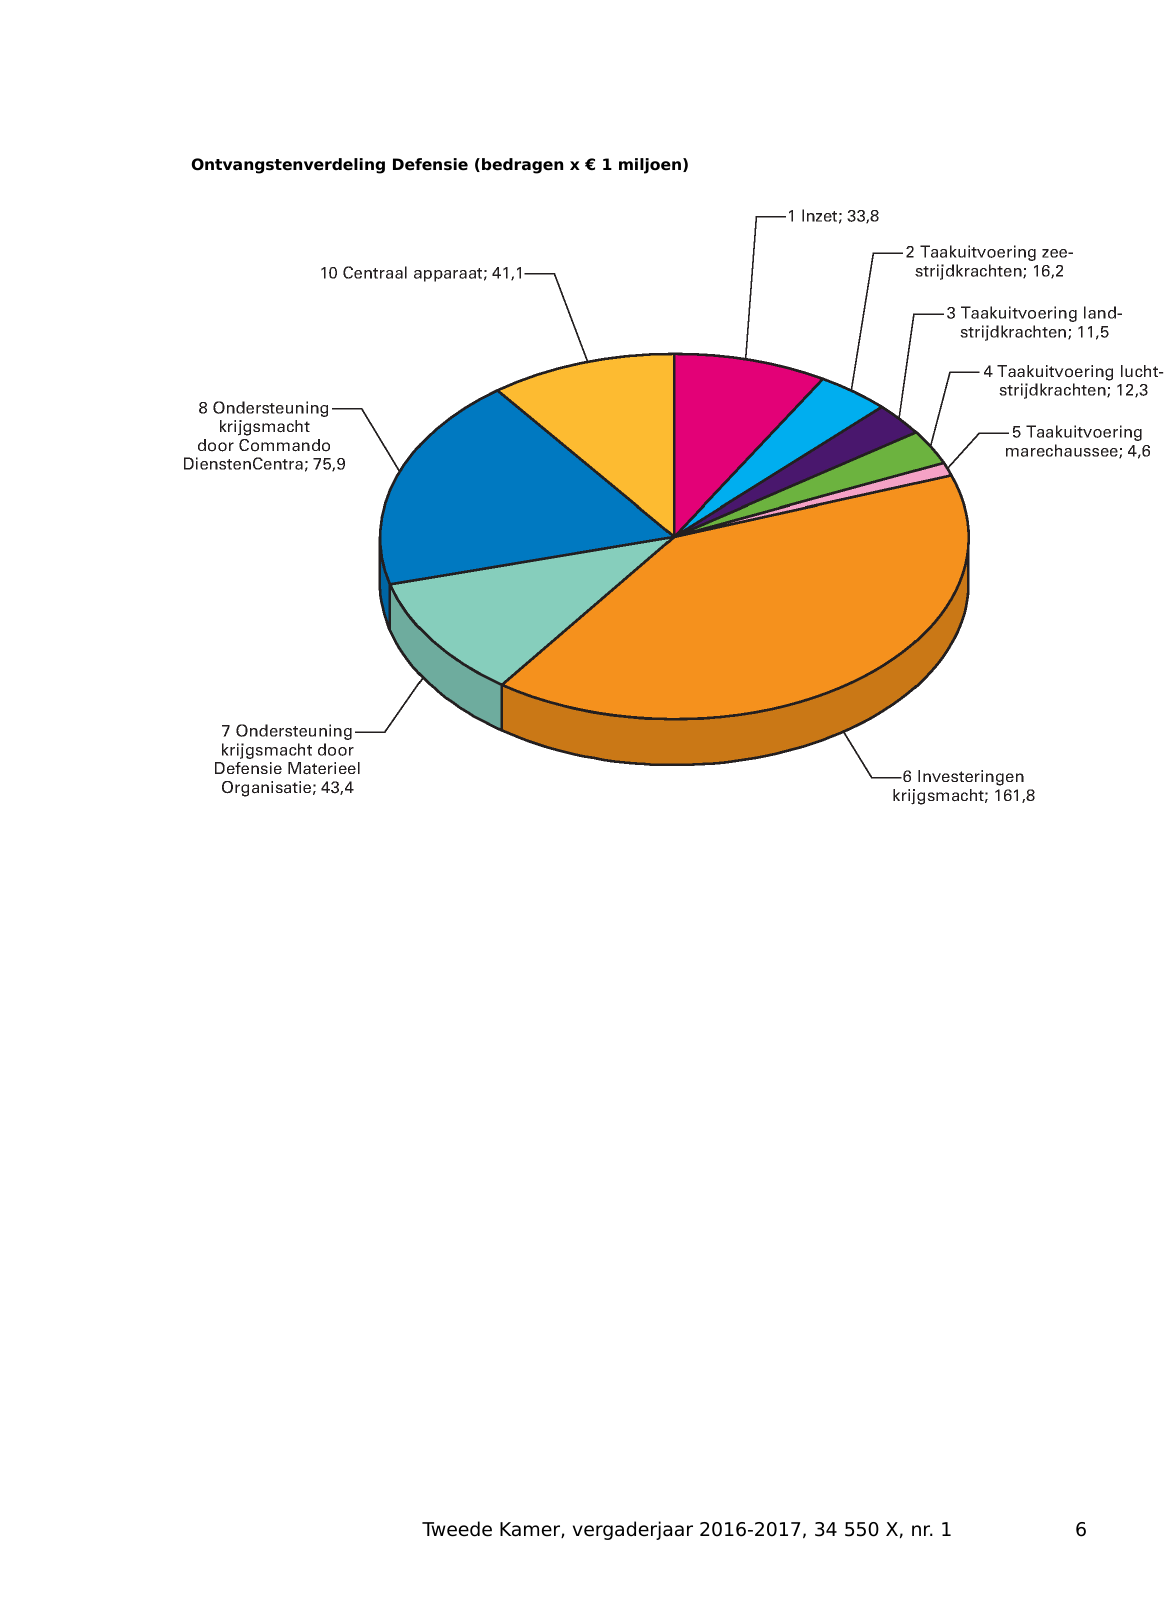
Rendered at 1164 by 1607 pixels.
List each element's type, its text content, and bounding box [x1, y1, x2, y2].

picture [171, 207, 1164, 805]
text Ontvangstenverdeling Defensie (bedragen x € 1 miljoen) [171, 156, 1163, 174]
